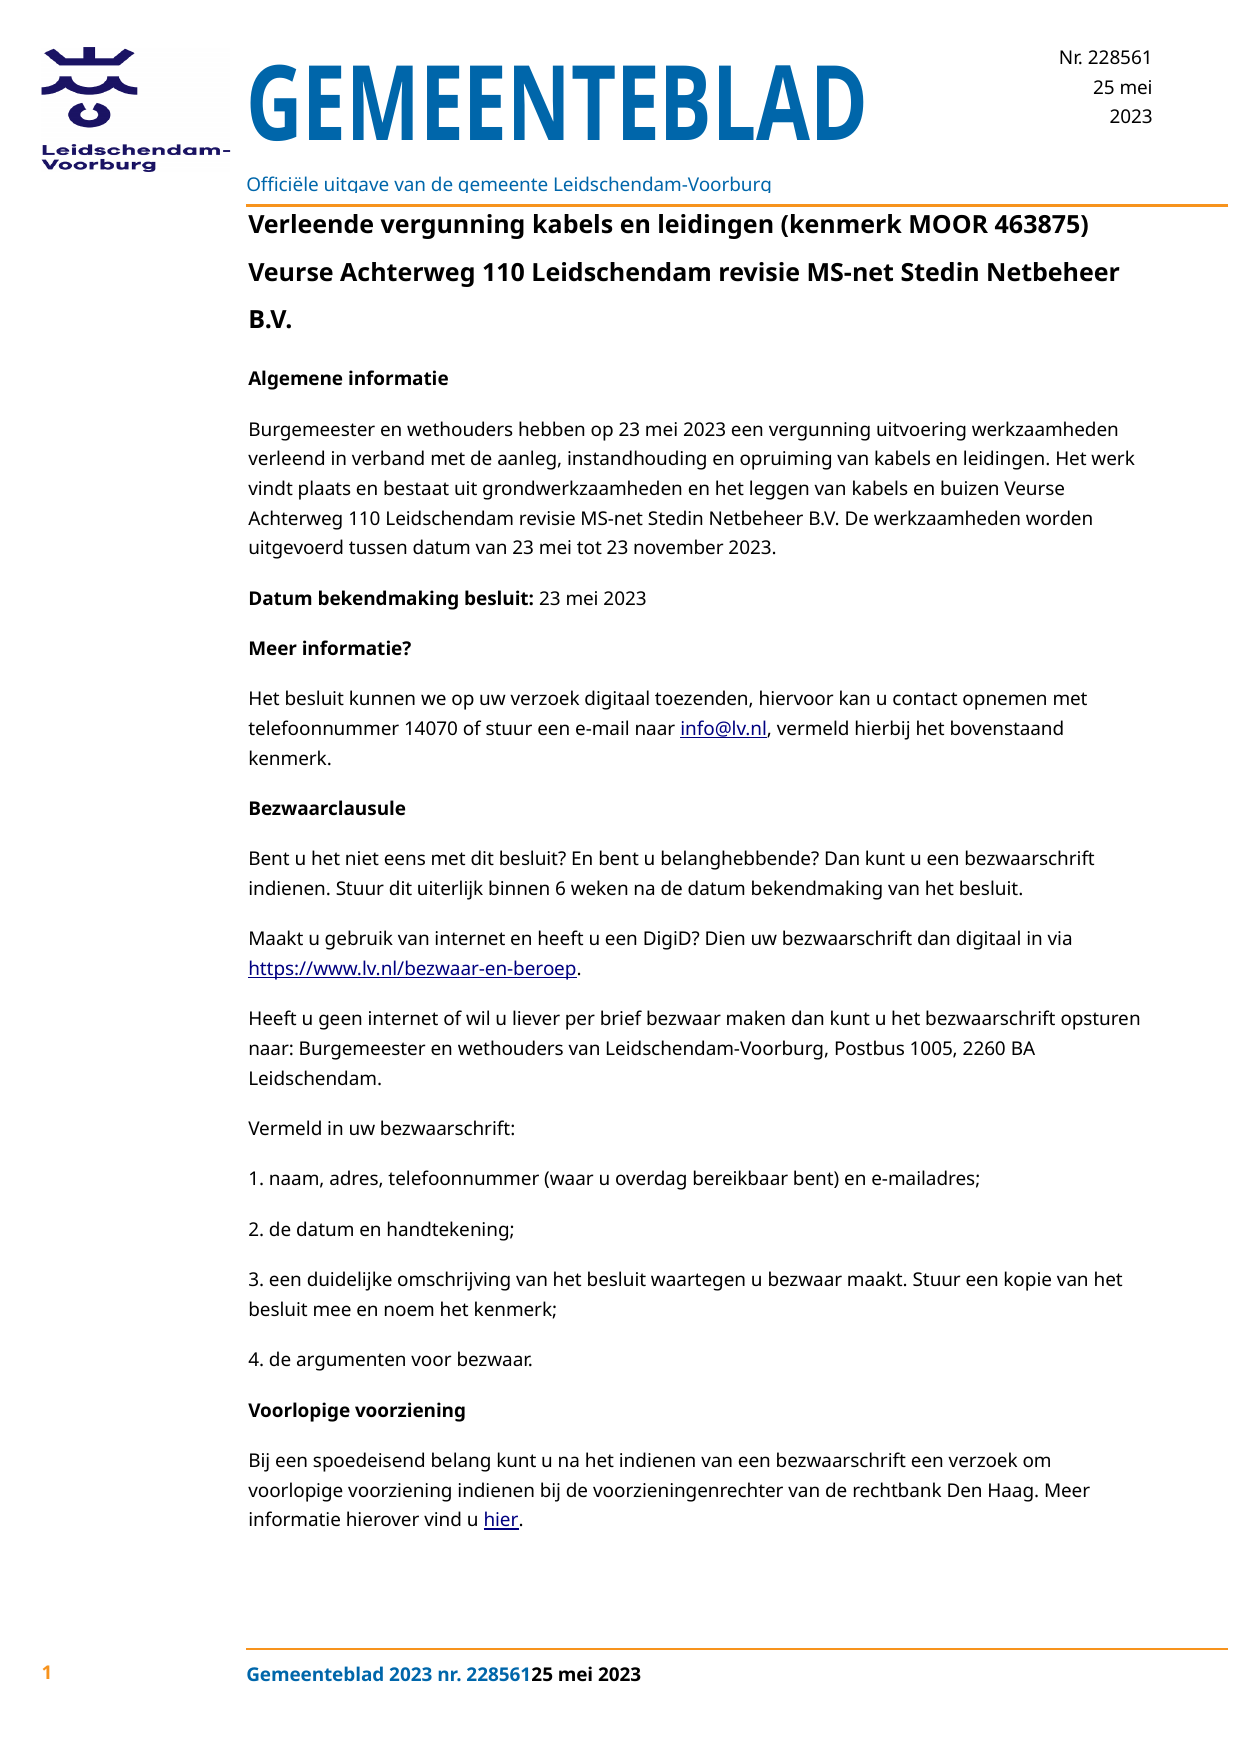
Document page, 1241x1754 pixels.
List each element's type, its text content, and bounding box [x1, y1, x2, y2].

text Burgemeester en wethouders hebben op 23 mei 2023 een vergunning uitvoering werkzaamheden verleend in verband met de aanleg, instandhouding en opruiming van kabels en leidingen. Het werk vindt plaats en bestaat uit grondwerkzaamheden en het leggen van kabels en buizen Veurse Achterweg 110 Leidschendam revisie MS-net Stedin Netbeheer B.V. De werkzaamheden worden uitgevoerd tussen datum van 23 mei tot 23 november 2023. [248, 416, 1152, 560]
text Bij een spoedeisend belang kunt u na het indienen van een bezwaarschrift een verzoek om voorlopige voorziening indienen bij de voorzieningenrechter van de rechtbank Den Haag. Meer informatie hierover vind u hier. [248, 1447, 1152, 1532]
text Algemene informatie [248, 366, 1152, 391]
text Datum bekendmaking besluit: 23 mei 2023 [248, 585, 1152, 610]
picture [41, 47, 231, 172]
text Voorlopige voorziening [248, 1397, 1152, 1422]
text Verleende vergunning kabels en leidingen (kenmerk MOOR 463875) Veurse Achterweg 110 Leidschendam revisie MS-net Stedin Netbeheer B.V. [248, 207, 1152, 336]
text Het besluit kunnen we op uw verzoek digitaal toezenden, hiervoor kan u contact opnemen met telefoonnummer 14070 of stuur een e-mail naar info@lv.nl, vermeld hierbij het bovenstaand kenmerk. [248, 686, 1152, 770]
text 3. een duidelijke omschrijving van het besluit waartegen u bezwaar maakt. Stuur een kopie van het besluit mee en noem het kenmerk; [248, 1266, 1152, 1322]
text 4. de argumenten voor bezwaar. [248, 1346, 1152, 1372]
text Bent u het niet eens met dit besluit? En bent u belanghebbende? Dan kunt u een bezwaarschrift indienen. Stuur dit uiterlijk binnen 6 weken na de datum bekendmaking van het besluit. [248, 846, 1152, 901]
text Vermeld in uw bezwaarschrift: [248, 1115, 1152, 1141]
text Meer informatie? [248, 635, 1152, 661]
text Maakt u gebruik van internet en heeft u een DigiD? Dien uw bezwaarschrift dan digitaal in via https://www.lv.nl/bezwaar-en-beroep. [248, 926, 1152, 981]
text 1. naam, adres, telefoonnummer (waar u overdag bereikbaar bent) en e-mailadres; [248, 1166, 1152, 1191]
text Heeft u geen internet of wil u liever per brief bezwaar maken dan kunt u het bezwaarschrift opsturen naar: Burgemeester en wethouders van Leidschendam-Voorburg, Postbus 1005, 2260 BA Leidschendam. [248, 1006, 1152, 1090]
text Bezwaarclausule [248, 795, 1152, 821]
text 2. de datum en handtekening; [248, 1216, 1152, 1242]
